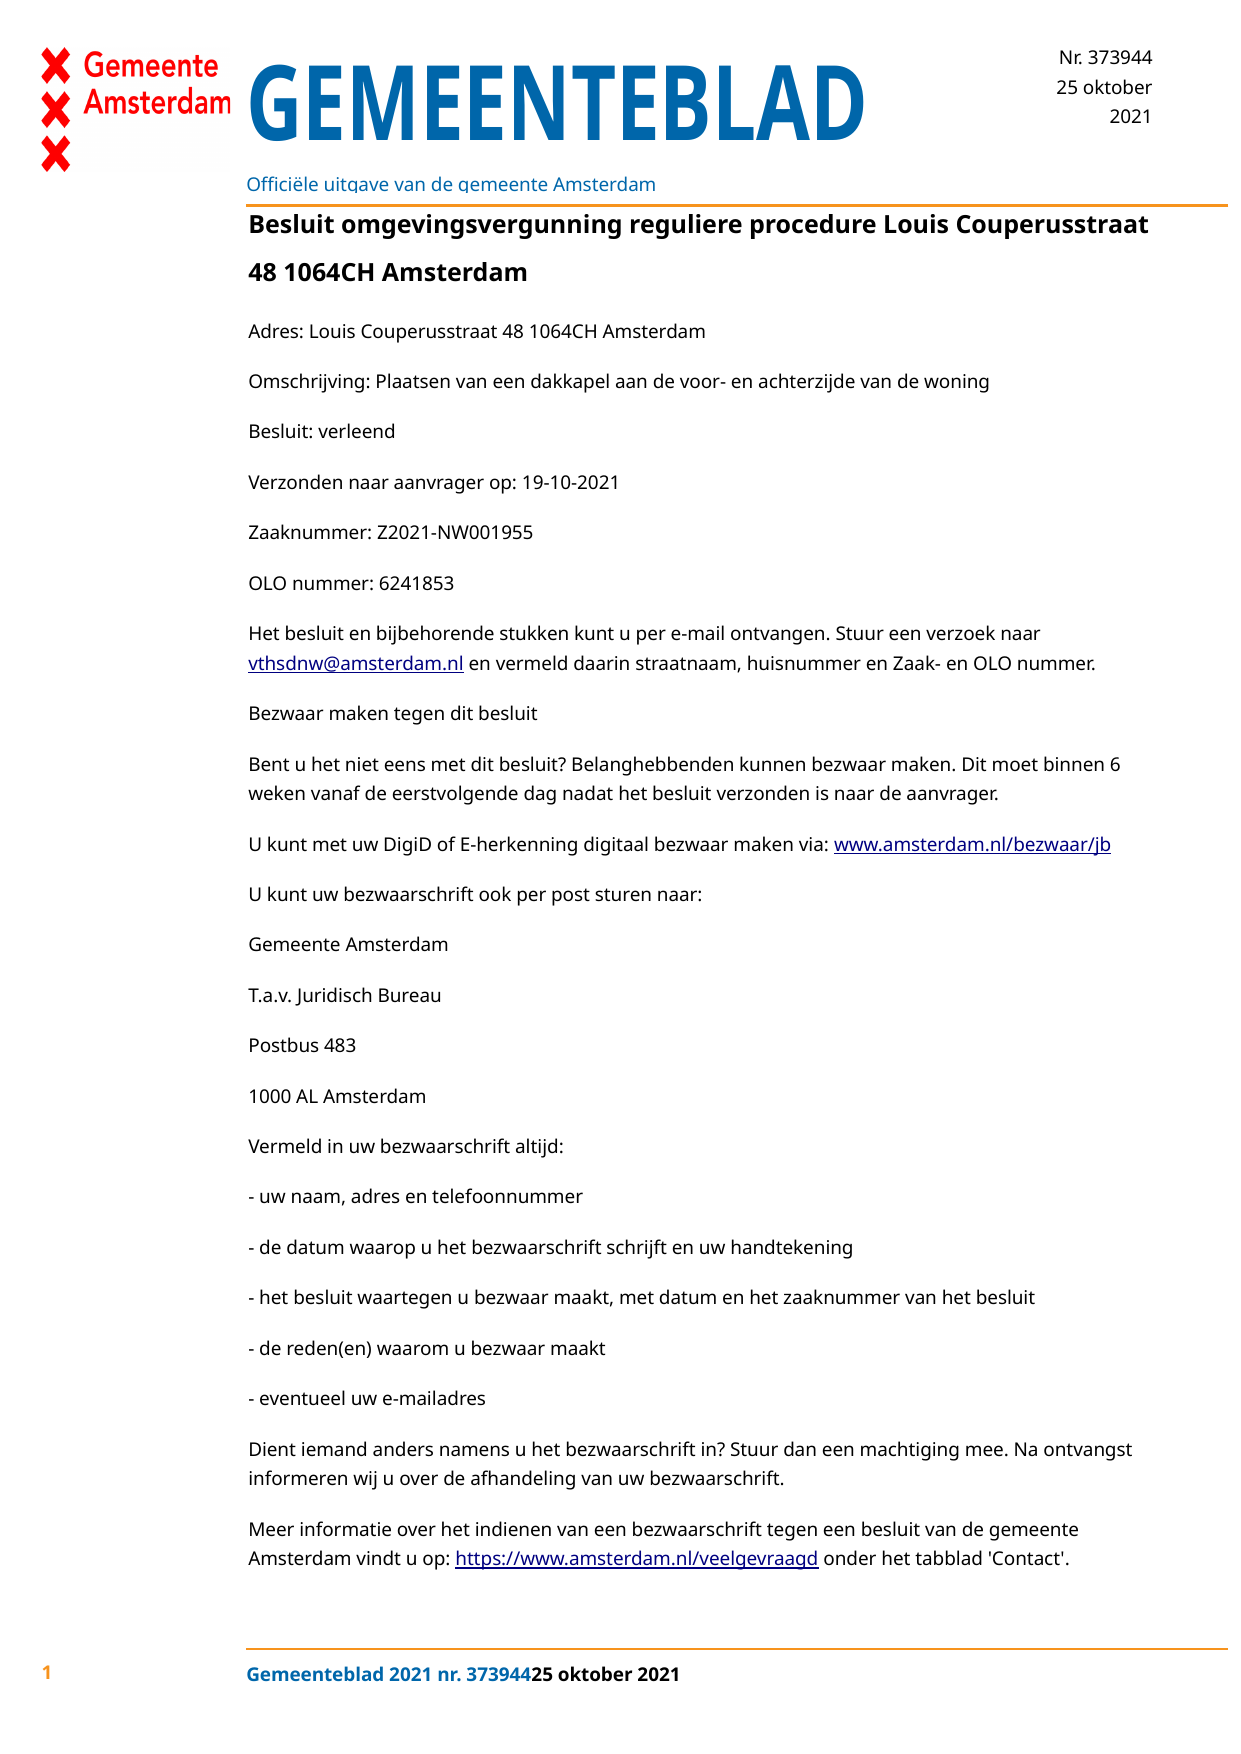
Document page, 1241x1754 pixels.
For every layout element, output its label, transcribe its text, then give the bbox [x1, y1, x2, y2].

text Gemeente Amsterdam [248, 932, 1152, 957]
text Dient iemand anders namens u het bezwaarschrift in? Stuur dan een machtiging mee. Na ontvangst informeren wij u over de afhandeling van uw bezwaarschrift. [248, 1436, 1152, 1491]
text Bent u het niet eens met dit besluit? Belanghebbenden kunnen bezwaar maken. Dit moet binnen 6 weken vanaf de eerstvolgende dag nadat het besluit verzonden is naar de aanvrager. [248, 751, 1152, 806]
text Zaaknummer: Z2021-NW001955 [248, 519, 1152, 545]
text Postbus 483 [248, 1032, 1152, 1058]
text 1000 AL Amsterdam [248, 1083, 1152, 1109]
text Omschrijving: Plaatsen van een dakkapel aan de voor- en achterzijde van de woning [248, 368, 1152, 394]
text T.a.v. Juridisch Bureau [248, 982, 1152, 1008]
text Meer informatie over het indienen van een bezwaarschrift tegen een besluit van de gemeente Amsterdam vindt u op: https://www.amsterdam.nl/veelgevraagd onder het tabblad 'Contact'. [248, 1516, 1152, 1571]
text Besluit omgevingsvergunning reguliere procedure Louis Couperusstraat 48 1064CH Amsterdam [248, 207, 1152, 288]
text U kunt uw bezwaarschrift ook per post sturen naar: [248, 881, 1152, 907]
text Adres: Louis Couperusstraat 48 1064CH Amsterdam [248, 318, 1152, 344]
text Bezwaar maken tegen dit besluit [248, 700, 1152, 726]
text Vermeld in uw bezwaarschrift altijd: [248, 1133, 1152, 1159]
text U kunt met uw DigiD of E-herkenning digitaal bezwaar maken via: www.amsterdam.nl/bezwaar/jb [248, 831, 1152, 857]
text - eventueel uw e-mailadres [248, 1385, 1152, 1411]
text - de reden(en) waarom u bezwaar maakt [248, 1335, 1152, 1361]
text - het besluit waartegen u bezwaar maakt, met datum en het zaaknummer van het besluit [248, 1284, 1152, 1310]
text - de datum waarop u het bezwaarschrift schrijft en uw handtekening [248, 1234, 1152, 1260]
text Besluit: verleend [248, 419, 1152, 444]
picture [41, 47, 231, 172]
text Het besluit en bijbehorende stukken kunt u per e-mail ontvangen. Stuur een verzoek naar vthsdnw@amsterdam.nl en vermeld daarin straatnaam, huisnummer en Zaak- en OLO nummer. [248, 620, 1152, 676]
text Verzonden naar aanvrager op: 19-10-2021 [248, 469, 1152, 495]
text - uw naam, adres en telefoonnummer [248, 1184, 1152, 1209]
text OLO nummer: 6241853 [248, 570, 1152, 596]
